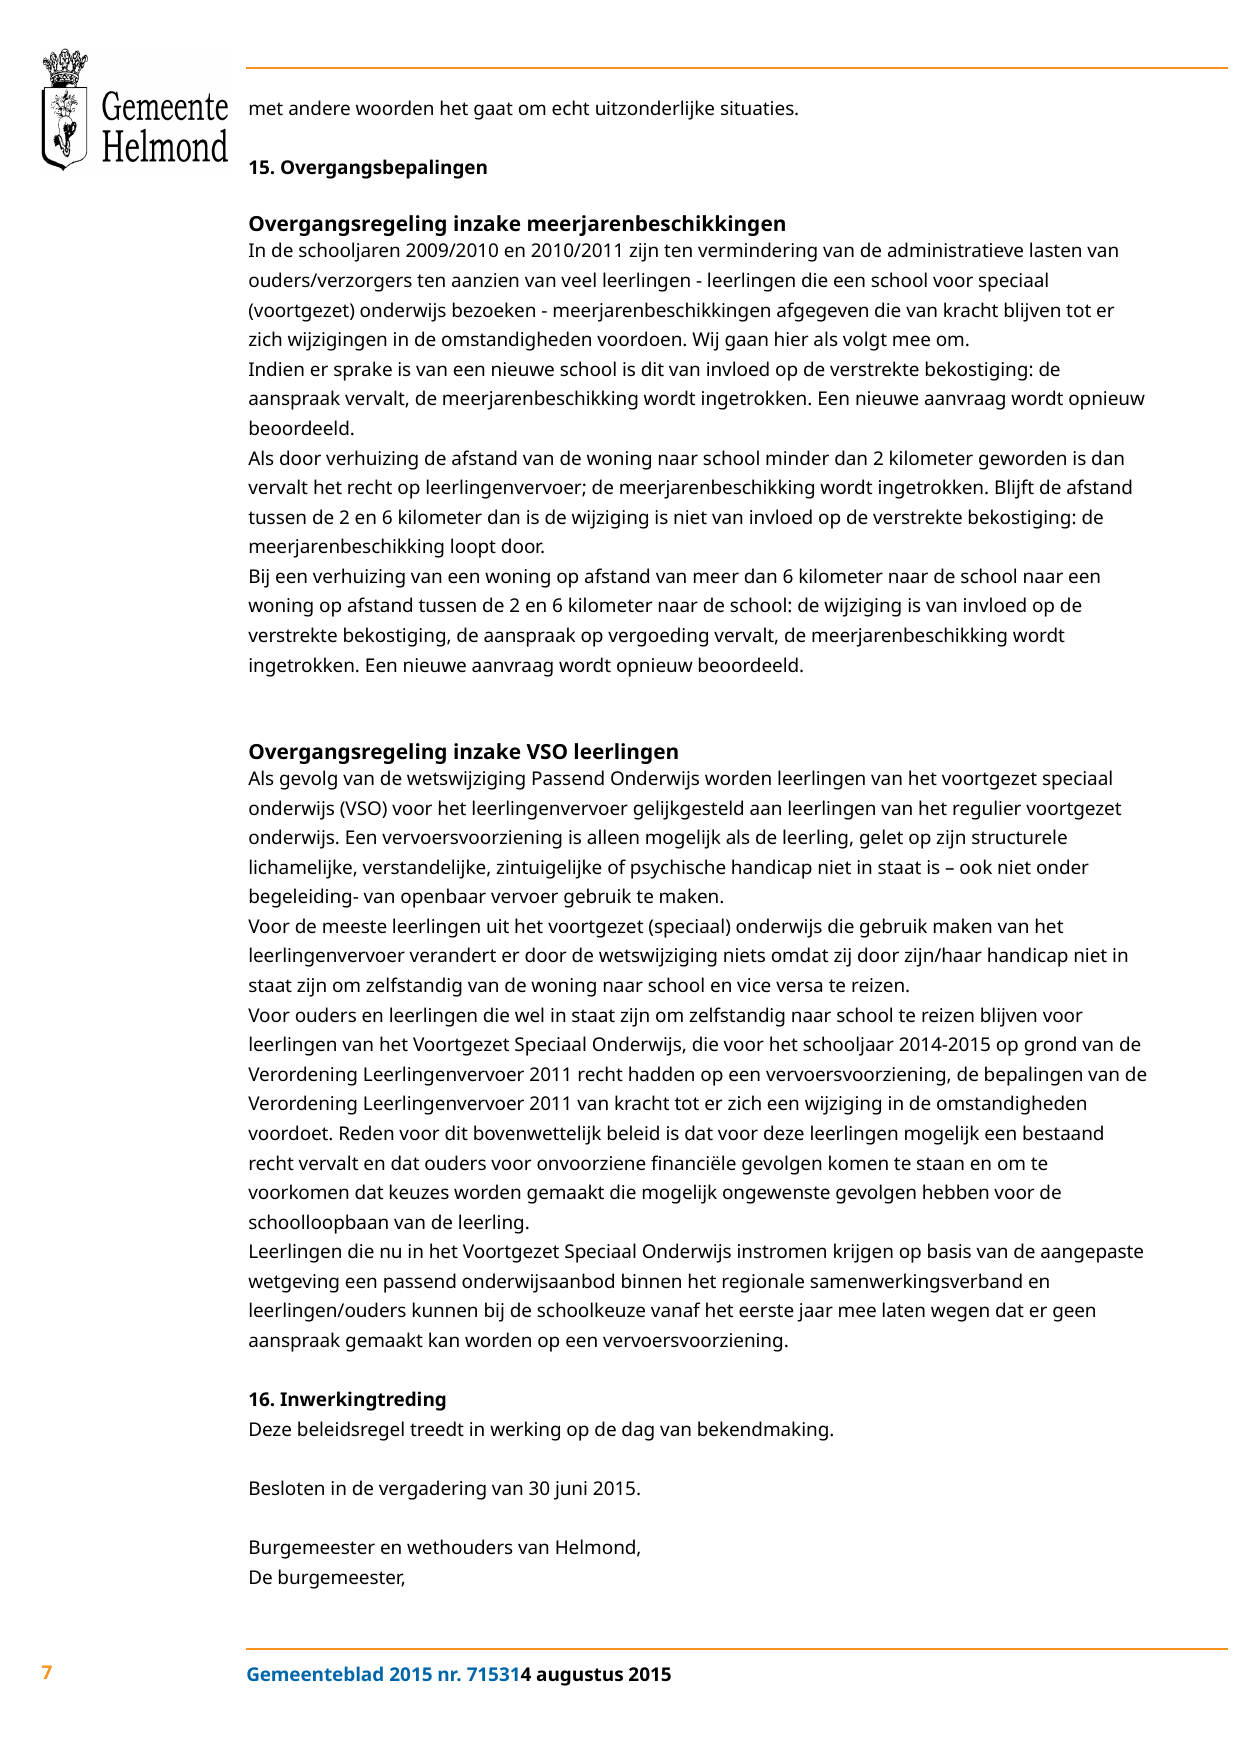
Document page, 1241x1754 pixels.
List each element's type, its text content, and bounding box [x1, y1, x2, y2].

text Voor ouders en leerlingen die wel in staat zijn om zelfstandig naar school te reizen blijven voor leerlingen van het Voortgezet Speciaal Onderwijs, die voor het schooljaar 2014-2015 op grond van de Verordening Leerlingenvervoer 2011 recht hadden op een vervoersvoorziening, de bepalingen van de Verordening Leerlingenvervoer 2011 van kracht tot er zich een wijziging in de omstandigheden voordoet. Reden voor dit bovenwettelijk beleid is dat voor deze leerlingen mogelijk een bestaand recht vervalt en dat ouders voor onvoorziene financiële gevolgen komen te staan en om te voorkomen dat keuzes worden gemaakt die mogelijk ongewenste gevolgen hebben voor de schoolloopbaan van de leerling. [248, 1002, 1152, 1235]
text Overgangsregeling inzake meerjarenbeschikkingen [248, 209, 1152, 238]
text Besloten in de vergadering van 30 juni 2015. [248, 1475, 1152, 1501]
text Leerlingen die nu in het Voortgezet Speciaal Onderwijs instromen krijgen op basis van de aangepaste wetgeving een passend onderwijsaanbod binnen het regionale samenwerkingsverband en leerlingen/ouders kunnen bij de schoolkeuze vanaf het eerste jaar mee laten wegen dat er geen aanspraak gemaakt kan worden op een vervoersvoorziening. [248, 1238, 1152, 1353]
text Overgangsregeling inzake VSO leerlingen [248, 737, 1152, 765]
picture [41, 47, 231, 172]
text Voor de meeste leerlingen uit het voortgezet (speciaal) onderwijs die gebruik maken van het leerlingenvervoer verandert er door de wetswijziging niets omdat zij door zijn/haar handicap niet in staat zijn om zelfstandig van de woning naar school en vice versa te reizen. [248, 913, 1152, 998]
text Als gevolg van de wetswijziging Passend Onderwijs worden leerlingen van het voortgezet speciaal onderwijs (VSO) voor het leerlingenvervoer gelijkgesteld aan leerlingen van het regulier voortgezet onderwijs. Een vervoersvoorziening is alleen mogelijk als de leerling, gelet op zijn structurele lichamelijke, verstandelijke, zintuigelijke of psychische handicap niet in staat is – ook niet onder begeleiding- van openbaar vervoer gebruik te maken. [248, 765, 1152, 909]
text 16. Inwerkingtreding [248, 1386, 1152, 1412]
text De burgemeester, [248, 1564, 1152, 1590]
text Als door verhuizing de afstand van de woning naar school minder dan 2 kilometer geworden is dan vervalt het recht op leerlingenvervoer; de meerjarenbeschikking wordt ingetrokken. Blijft de afstand tussen de 2 en 6 kilometer dan is de wijziging is niet van invloed op de verstrekte bekostiging: de meerjarenbeschikking loopt door. [248, 445, 1152, 559]
text Indien er sprake is van een nieuwe school is dit van invloed op de verstrekte bekostiging: de aanspraak vervalt, de meerjarenbeschikking wordt ingetrokken. Een nieuwe aanvraag wordt opnieuw beoordeeld. [248, 356, 1152, 441]
text 15. Overgangsbepalingen [248, 154, 1152, 180]
text met andere woorden het gaat om echt uitzonderlijke situaties. [248, 95, 1152, 121]
text In de schooljaren 2009/2010 en 2010/2011 zijn ten vermindering van de administratieve lasten van ouders/verzorgers ten aanzien van veel leerlingen - leerlingen die een school voor speciaal (voortgezet) onderwijs bezoeken - meerjarenbeschikkingen afgegeven die van kracht blijven tot er zich wijzigingen in de omstandigheden voordoen. Wij gaan hier als volgt mee om. [248, 238, 1152, 352]
text Burgemeester en wethouders van Helmond, [248, 1534, 1152, 1560]
text Bij een verhuizing van een woning op afstand van meer dan 6 kilometer naar de school naar een woning op afstand tussen de 2 en 6 kilometer naar de school: de wijziging is van invloed op de verstrekte bekostiging, de aanspraak op vergoeding vervalt, de meerjarenbeschikking wordt ingetrokken. Een nieuwe aanvraag wordt opnieuw beoordeeld. [248, 563, 1152, 678]
text Deze beleidsregel treedt in werking op de dag van bekendmaking. [248, 1416, 1152, 1442]
